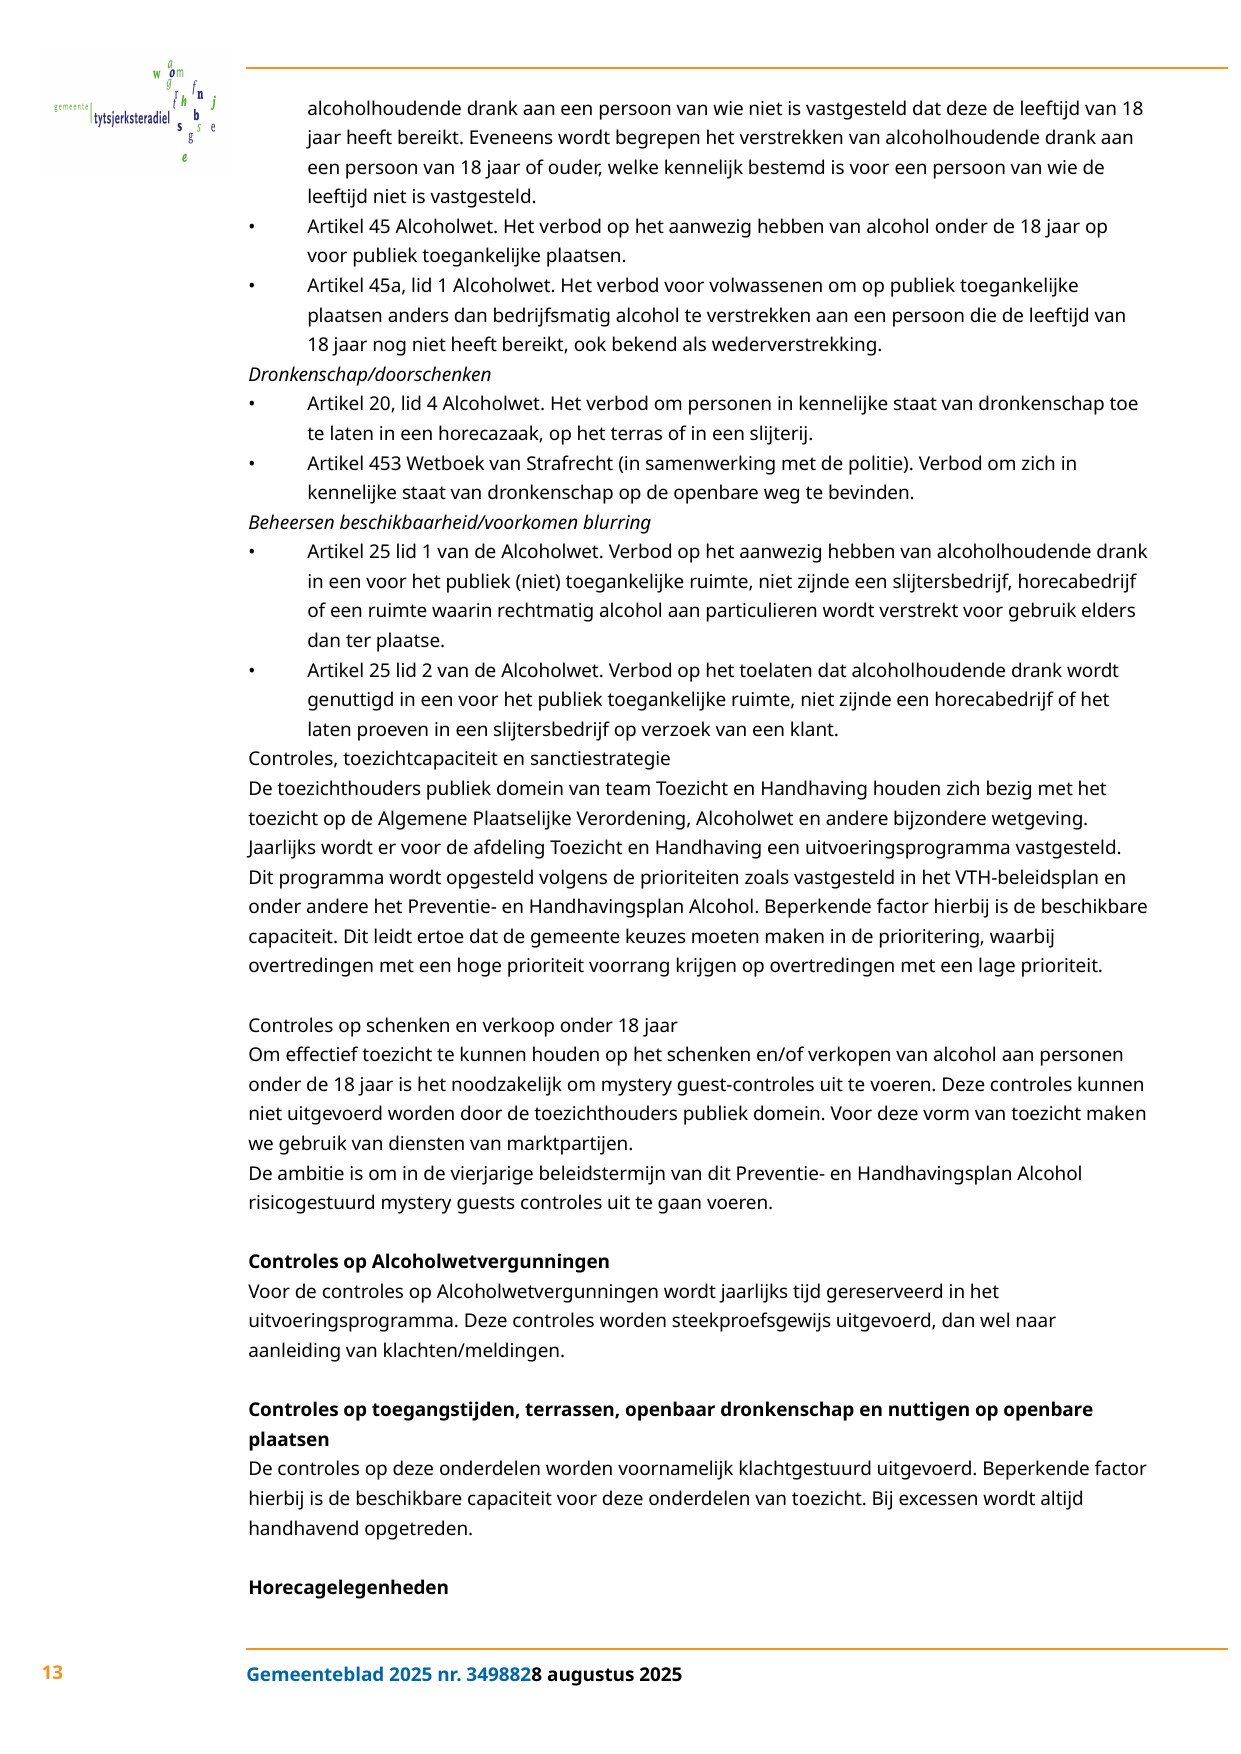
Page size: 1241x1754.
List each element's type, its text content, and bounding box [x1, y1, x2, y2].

list alcoholhoudende drank aan een persoon van wie niet is vastgesteld dat deze de leeftijd van 18 jaar heeft bereikt. Eveneens wordt begrepen het verstrekken van alcoholhoudende drank aan een persoon van 18 jaar of ouder, welke kennelijk bestemd is voor een persoon van wie de leeftijd niet is vastgesteld. [248, 95, 1152, 209]
text Beheersen beschikbaarheid/voorkomen blurring [248, 509, 1152, 535]
text Horecagelegenheden [248, 1574, 1152, 1600]
text Controles op Alcoholwetvergunningen [248, 1248, 1152, 1274]
picture [41, 47, 231, 172]
list Artikel 25 lid 2 van de Alcoholwet. Verbod op het toelaten dat alcoholhoudende drank wordt genuttigd in een voor het publiek toegankelijke ruimte, niet zijnde een horecabedrijf of het laten proeven in een slijtersbedrijf op verzoek van een klant. [248, 657, 1152, 742]
text Om effectief toezicht te kunnen houden op het schenken en/of verkopen van alcohol aan personen onder de 18 jaar is het noodzakelijk om mystery guest-controles uit te voeren. Deze controles kunnen niet uitgevoerd worden door de toezichthouders publiek domein. Voor deze vorm van toezicht maken we gebruik van diensten van marktpartijen. [248, 1041, 1152, 1156]
list Artikel 45 Alcoholwet. Het verbod op het aanwezig hebben van alcohol onder de 18 jaar op voor publiek toegankelijke plaatsen. [248, 213, 1152, 268]
text Voor de controles op Alcoholwetvergunningen wordt jaarlijks tijd gereserveerd in het uitvoeringsprogramma. Deze controles worden steekproefsgewijs uitgevoerd, dan wel naar aanleiding van klachten/meldingen. [248, 1278, 1152, 1363]
list Artikel 20, lid 4 Alcoholwet. Het verbod om personen in kennelijke staat van dronkenschap toe te laten in een horecazaak, op het terras of in een slijterij. [248, 391, 1152, 446]
text De ambitie is om in de vierjarige beleidstermijn van dit Preventie- en Handhavingsplan Alcohol risicogestuurd mystery guests controles uit te gaan voeren. [248, 1160, 1152, 1215]
text Dronkenschap/doorschenken [248, 361, 1152, 387]
list Artikel 45a, lid 1 Alcoholwet. Het verbod voor volwassenen om op publiek toegankelijke plaatsen anders dan bedrijfsmatig alcohol te verstrekken aan een persoon die de leeftijd van 18 jaar nog niet heeft bereikt, ook bekend als wederverstrekking. [248, 272, 1152, 357]
list Artikel 25 lid 1 van de Alcoholwet. Verbod op het aanwezig hebben van alcoholhoudende drank in een voor het publiek (niet) toegankelijke ruimte, niet zijnde een slijtersbedrijf, horecabedrijf of een ruimte waarin rechtmatig alcohol aan particulieren wordt verstrekt voor gebruik elders dan ter plaatse. [248, 538, 1152, 653]
text Controles, toezichtcapaciteit en sanctiestrategie [248, 746, 1152, 771]
text De toezichthouders publiek domein van team Toezicht en Handhaving houden zich bezig met het toezicht op de Algemene Plaatselijke Verordening, Alcoholwet en andere bijzondere wetgeving. Jaarlijks wordt er voor de afdeling Toezicht en Handhaving een uitvoeringsprogramma vastgesteld. Dit programma wordt opgesteld volgens de prioriteiten zoals vastgesteld in het VTH-beleidsplan en onder andere het Preventie- en Handhavingsplan Alcohol. Beperkende factor hierbij is de beschikbare capaciteit. Dit leidt ertoe dat de gemeente keuzes moeten maken in de prioritering, waarbij overtredingen met een hoge prioriteit voorrang krijgen op overtredingen met een lage prioriteit. [248, 775, 1152, 978]
text Controles op toegangstijden, terrassen, openbaar dronkenschap en nuttigen op openbare plaatsen [248, 1396, 1152, 1452]
text Controles op schenken en verkoop onder 18 jaar [248, 1012, 1152, 1038]
list Artikel 453 Wetboek van Strafrecht (in samenwerking met de politie). Verbod om zich in kennelijke staat van dronkenschap op de openbare weg te bevinden. [248, 450, 1152, 505]
text De controles op deze onderdelen worden voornamelijk klachtgestuurd uitgevoerd. Beperkende factor hierbij is de beschikbare capaciteit voor deze onderdelen van toezicht. Bij excessen wordt altijd handhavend opgetreden. [248, 1456, 1152, 1541]
